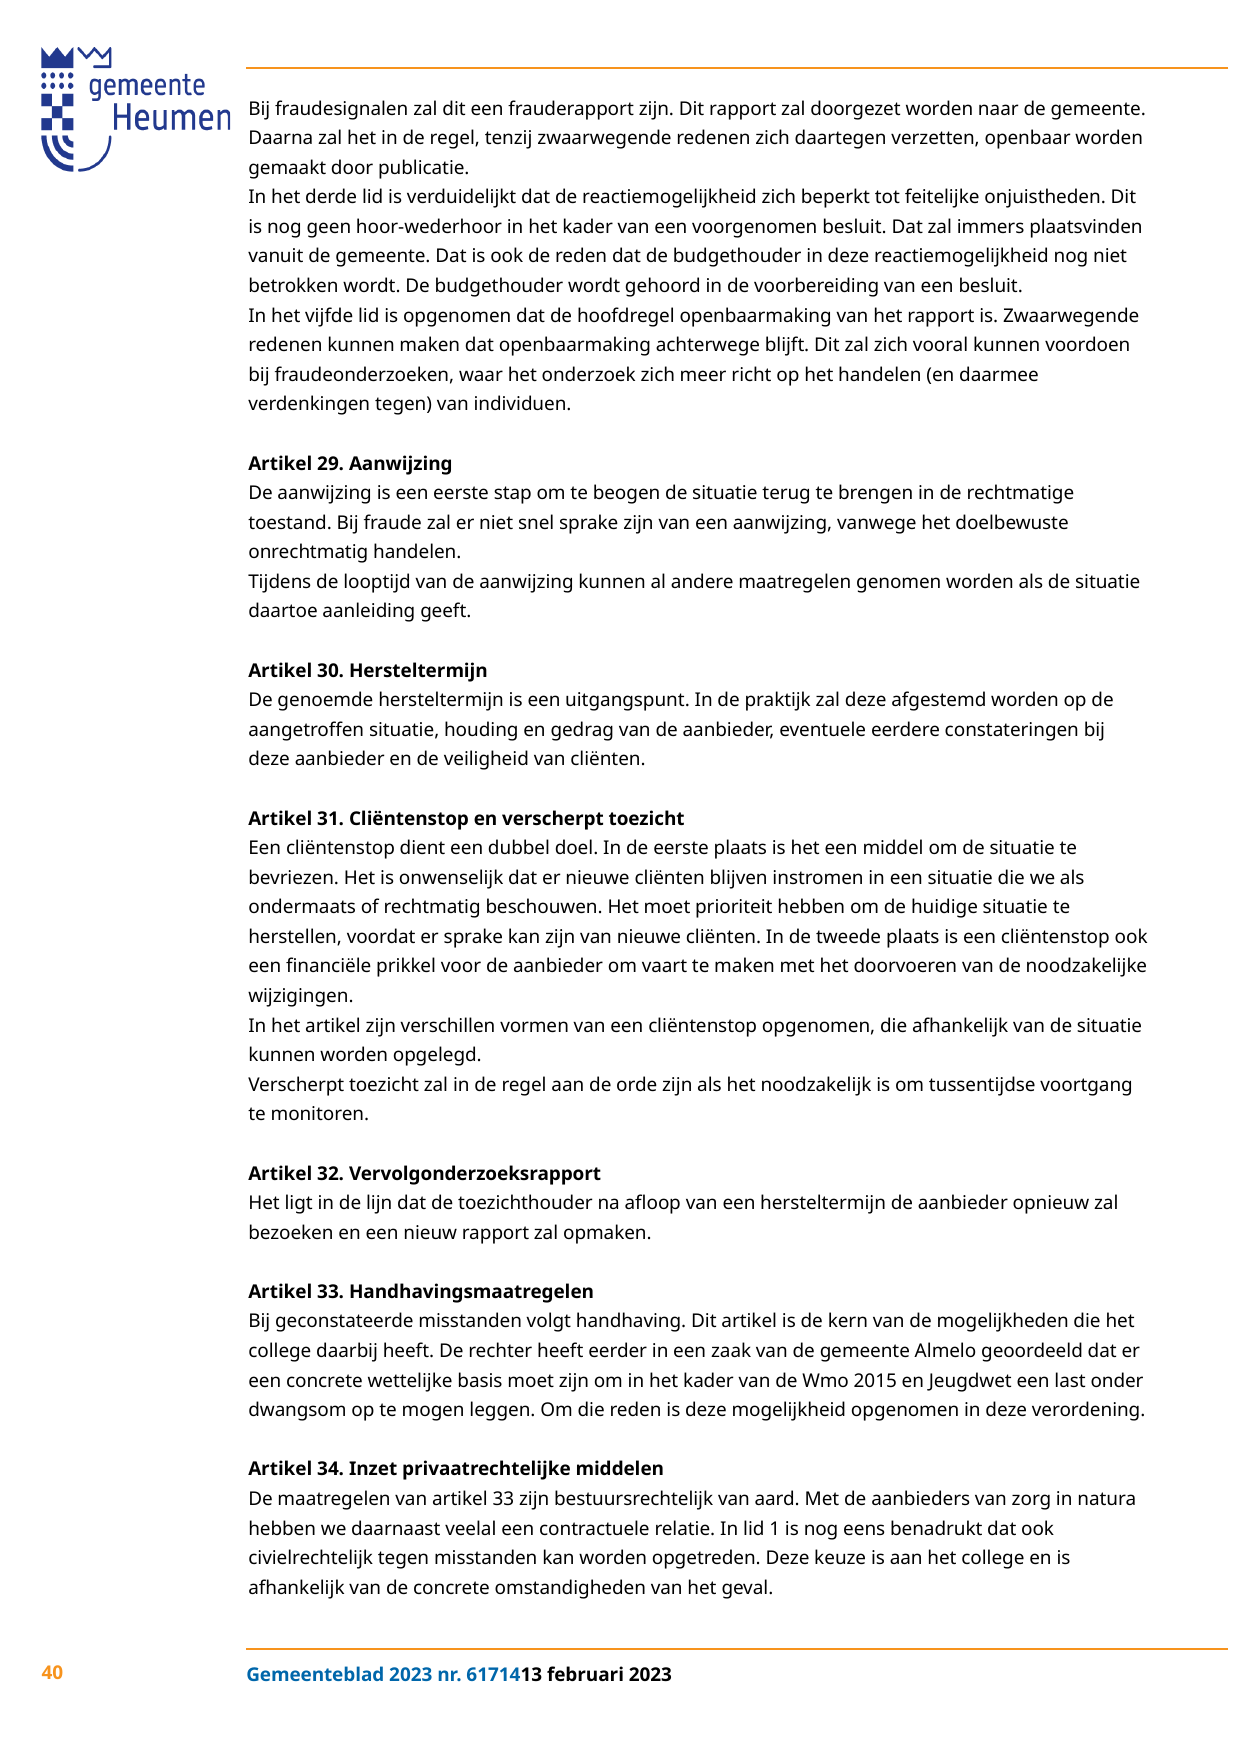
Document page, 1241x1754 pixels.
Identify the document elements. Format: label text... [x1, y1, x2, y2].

text Artikel 29. Aanwijzing [248, 450, 1152, 476]
text Artikel 31. Cliëntenstop en verscherpt toezicht [248, 805, 1152, 831]
text Het ligt in de lijn dat de toezichthouder na afloop van een hersteltermijn de aanbieder opnieuw zal bezoeken en een nieuw rapport zal opmaken. [248, 1189, 1152, 1245]
text Verscherpt toezicht zal in de regel aan de orde zijn als het noodzakelijk is om tussentijdse voortgang te monitoren. [248, 1071, 1152, 1126]
text Bij geconstateerde misstanden volgt handhaving. Dit artikel is de kern van de mogelijkheden die het college daarbij heeft. De rechter heeft eerder in een zaak van de gemeente Almelo geoordeeld dat er een concrete wettelijke basis moet zijn om in het kader van de Wmo 2015 en Jeugdwet een last onder dwangsom op te mogen leggen. Om die reden is deze mogelijkheid opgenomen in deze verordening. [248, 1308, 1152, 1422]
text De genoemde hersteltermijn is een uitgangspunt. In de praktijk zal deze afgestemd worden op de aangetroffen situatie, houding en gedrag van de aanbieder, eventuele eerdere constateringen bij deze aanbieder en de veiligheid van cliënten. [248, 686, 1152, 771]
text Artikel 34. Inzet privaatrechtelijke middelen [248, 1456, 1152, 1481]
text Artikel 30. Hersteltermijn [248, 657, 1152, 683]
text Bij fraudesignalen zal dit een frauderapport zijn. Dit rapport zal doorgezet worden naar de gemeente. Daarna zal het in de regel, tenzij zwaarwegende redenen zich daartegen verzetten, openbaar worden gemaakt door publicatie. [248, 95, 1152, 180]
text Artikel 33. Handhavingsmaatregelen [248, 1278, 1152, 1304]
text In het vijfde lid is opgenomen dat de hoofdregel openbaarmaking van het rapport is. Zwaarwegende redenen kunnen maken dat openbaarmaking achterwege blijft. Dit zal zich vooral kunnen voordoen bij fraudeonderzoeken, waar het onderzoek zich meer richt op het handelen (en daarmee verdenkingen tegen) van individuen. [248, 302, 1152, 416]
text De aanwijzing is een eerste stap om te beogen de situatie terug te brengen in de rechtmatige toestand. Bij fraude zal er niet snel sprake zijn van een aanwijzing, vanwege het doelbewuste onrechtmatig handelen. [248, 479, 1152, 564]
text In het derde lid is verduidelijkt dat de reactiemogelijkheid zich beperkt tot feitelijke onjuistheden. Dit is nog geen hoor-wederhoor in het kader van een voorgenomen besluit. Dat zal immers plaatsvinden vanuit de gemeente. Dat is ook de reden dat de budgethouder in deze reactiemogelijkheid nog niet betrokken wordt. De budgethouder wordt gehoord in de voorbereiding van een besluit. [248, 183, 1152, 298]
text In het artikel zijn verschillen vormen van een cliëntenstop opgenomen, die afhankelijk van de situatie kunnen worden opgelegd. [248, 1012, 1152, 1067]
text Tijdens de looptijd van de aanwijzing kunnen al andere maatregelen genomen worden als de situatie daartoe aanleiding geeft. [248, 568, 1152, 623]
text Artikel 32. Vervolgonderzoeksrapport [248, 1160, 1152, 1186]
picture [41, 47, 231, 172]
text De maatregelen van artikel 33 zijn bestuursrechtelijk van aard. Met de aanbieders van zorg in natura hebben we daarnaast veelal een contractuele relatie. In lid 1 is nog eens benadrukt dat ook civielrechtelijk tegen misstanden kan worden opgetreden. Deze keuze is aan het college en is afhankelijk van de concrete omstandigheden van het geval. [248, 1485, 1152, 1600]
text Een cliëntenstop dient een dubbel doel. In de eerste plaats is het een middel om de situatie te bevriezen. Het is onwenselijk dat er nieuwe cliënten blijven instromen in een situatie die we als ondermaats of rechtmatig beschouwen. Het moet prioriteit hebben om de huidige situatie te herstellen, voordat er sprake kan zijn van nieuwe cliënten. In de tweede plaats is een cliëntenstop ook een financiële prikkel voor de aanbieder om vaart te maken met het doorvoeren van de noodzakelijke wijzigingen. [248, 834, 1152, 1008]
